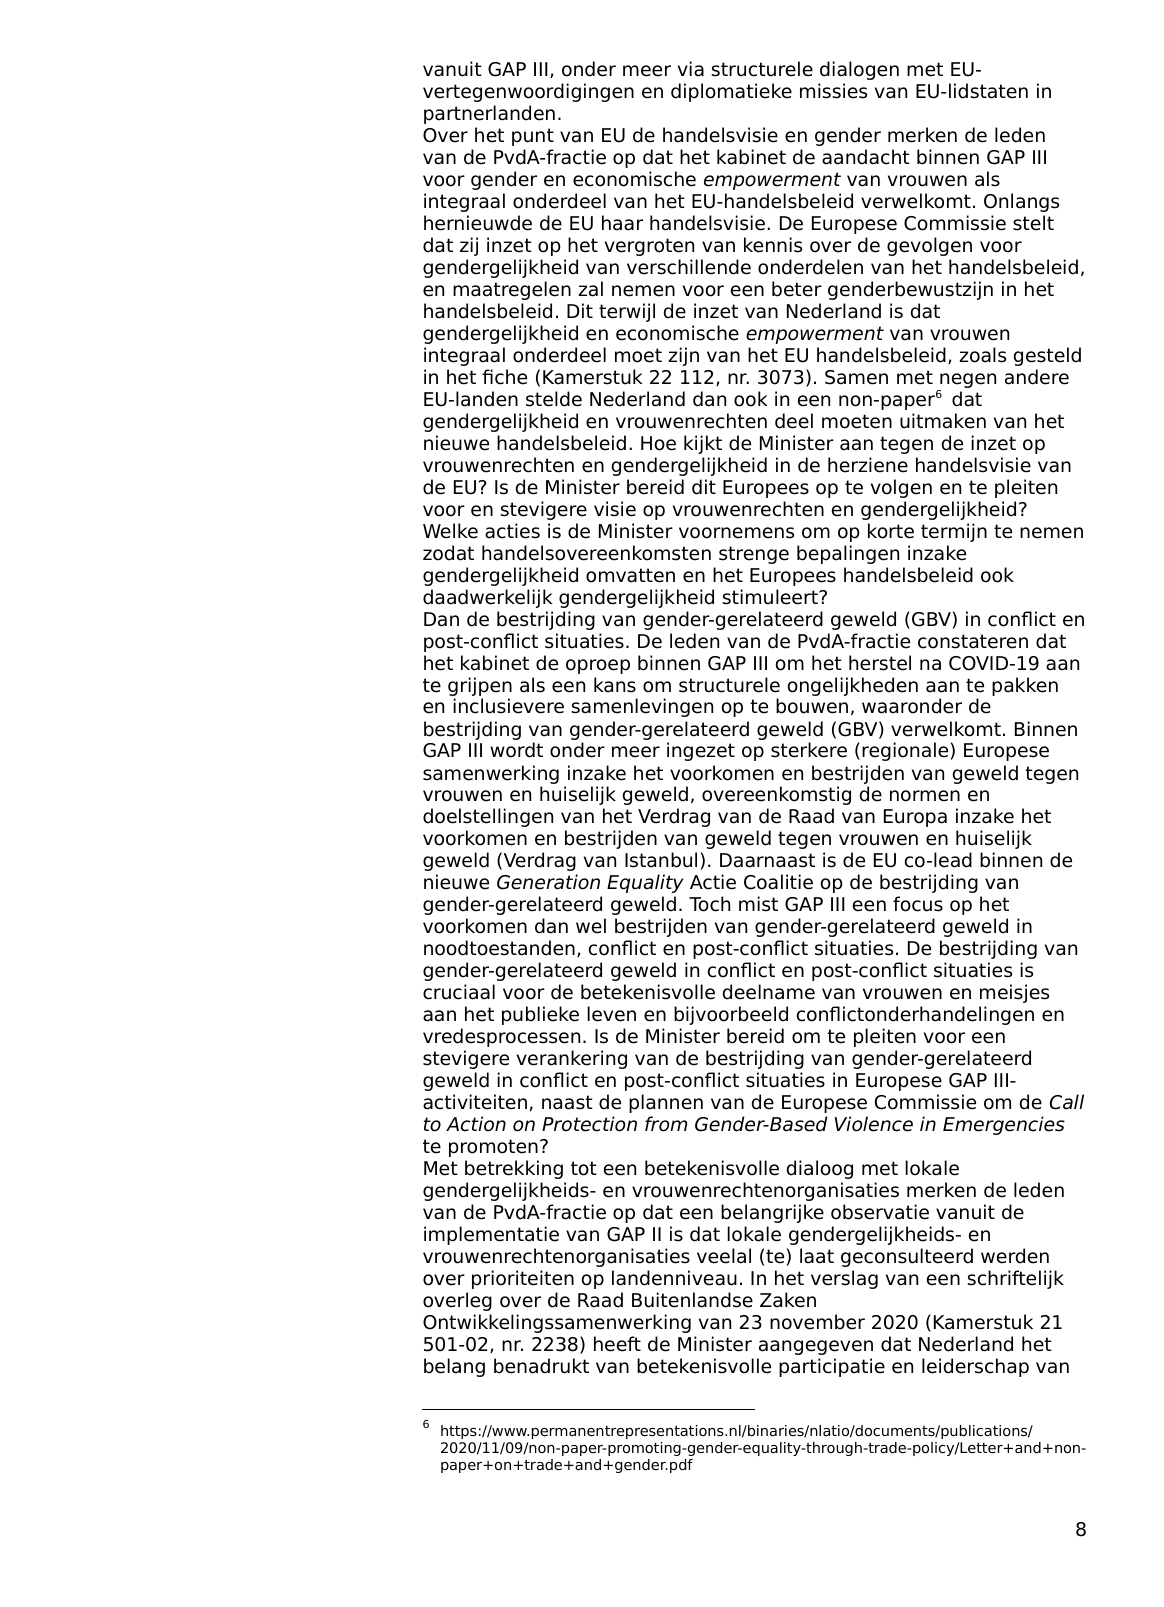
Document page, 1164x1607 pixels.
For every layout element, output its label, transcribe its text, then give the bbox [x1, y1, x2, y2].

text Over het punt van EU de handelsvisie en gender merken de leden van de PvdA-fractie op dat het kabinet de aandacht binnen GAP III voor gender en economische empowerment van vrouwen als integraal onderdeel van het EU-handelsbeleid verwelkomt. Onlangs hernieuwde de EU haar handelsvisie. De Europese Commissie stelt dat zij inzet op het vergroten van kennis over de gevolgen voor gendergelijkheid van verschillende onderdelen van het handelsbeleid, en maatregelen zal nemen voor een beter genderbewustzijn in het handelsbeleid. Dit terwijl de inzet van Nederland is dat gendergelijkheid en economische empowerment van vrouwen integraal onderdeel moet zijn van het EU handelsbeleid, zoals gesteld in het fiche (Kamerstuk 22 112, nr. 3073). Samen met negen andere EU-landen stelde Nederland dan ook in een non-paper dat gendergelijkheid en vrouwenrechten deel moeten uitmaken van het nieuwe handelsbeleid. Hoe kijkt de Minister aan tegen de inzet op vrouwenrechten en gendergelijkheid in de herziene handelsvisie van de EU? Is de Minister bereid dit Europees op te volgen en te pleiten voor en stevigere visie op vrouwenrechten en gendergelijkheid? Welke acties is de Minister voornemens om op korte termijn te nemen zodat handelsovereenkomsten strenge bepalingen inzake gendergelijkheid omvatten en het Europees handelsbeleid ook daadwerkelijk gendergelijkheid stimuleert? [422, 125, 1087, 608]
text https://www.permanentrepresentations.nl/binaries/nlatio/documents/publications/2020/11/09/non-paper-promoting-gender-equality-through-trade-policy/Letter+and+non-paper+on+trade+and+gender.pdf [422, 1418, 1087, 1474]
text Met betrekking tot een betekenisvolle dialoog met lokale gendergelijkheids- en vrouwenrechtenorganisaties merken de leden van de PvdA-fractie op dat een belangrijke observatie vanuit de implementatie van GAP II is dat lokale gendergelijkheids- en vrouwenrechtenorganisaties veelal (te) laat geconsulteerd werden over prioriteiten op landenniveau. In het verslag van een schriftelijk overleg over de Raad Buitenlandse Zaken Ontwikkelingssamenwerking van 23 november 2020 (Kamerstuk 21 501-02, nr. 2238) heeft de Minister aangegeven dat Nederland het belang benadrukt van betekenisvolle participatie en leiderschap van [422, 1158, 1087, 1378]
text vanuit GAP III, onder meer via structurele dialogen met EU-vertegenwoordigingen en diplomatieke missies van EU-lidstaten in partnerlanden. [422, 59, 1087, 125]
text Dan de bestrijding van gender-gerelateerd geweld (GBV) in conflict en post-conflict situaties. De leden van de PvdA-fractie constateren dat het kabinet de oproep binnen GAP III om het herstel na COVID-19 aan te grijpen als een kans om structurele ongelijkheden aan te pakken en inclusievere samenlevingen op te bouwen, waaronder de bestrijding van gender-gerelateerd geweld (GBV) verwelkomt. Binnen GAP III wordt onder meer ingezet op sterkere (regionale) Europese samenwerking inzake het voorkomen en bestrijden van geweld tegen vrouwen en huiselijk geweld, overeenkomstig de normen en doelstellingen van het Verdrag van de Raad van Europa inzake het voorkomen en bestrijden van geweld tegen vrouwen en huiselijk geweld (Verdrag van Istanbul). Daarnaast is de EU co-lead binnen de nieuwe Generation Equality Actie Coalitie op de bestrijding van gender-gerelateerd geweld. Toch mist GAP III een focus op het voorkomen dan wel bestrijden van gender-gerelateerd geweld in noodtoestanden, conflict en post-conflict situaties. De bestrijding van gender-gerelateerd geweld in conflict en post-conflict situaties is cruciaal voor de betekenisvolle deelname van vrouwen en meisjes aan het publieke leven en bijvoorbeeld conflictonderhandelingen en vredesprocessen. Is de Minister bereid om te pleiten voor een stevigere verankering van de bestrijding van gender-gerelateerd geweld in conflict en post-conflict situaties in Europese GAP III-activiteiten, naast de plannen van de Europese Commissie om de Call to Action on Protection from Gender-Based Violence in Emergencies te promoten? [422, 608, 1087, 1158]
